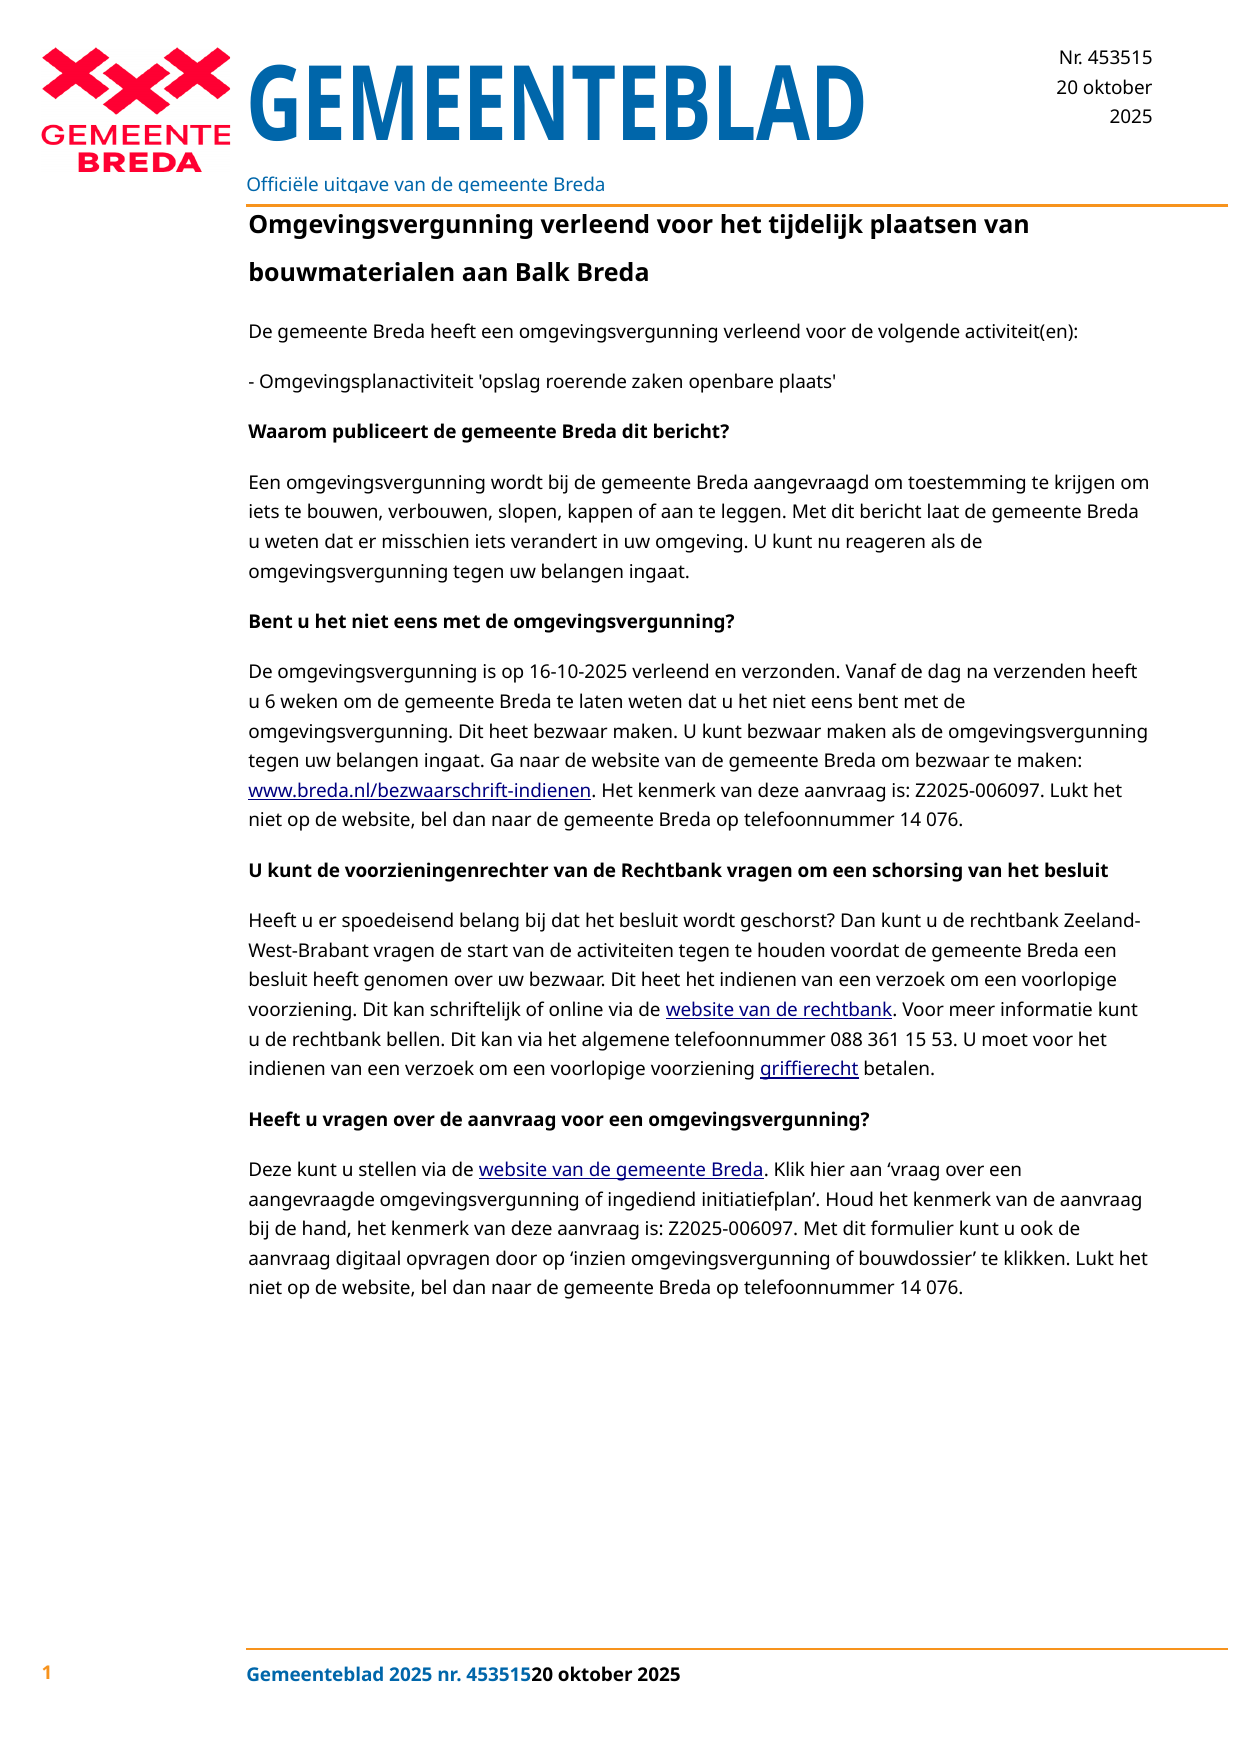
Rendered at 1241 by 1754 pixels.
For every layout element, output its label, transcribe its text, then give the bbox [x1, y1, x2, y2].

text De gemeente Breda heeft een omgevingsvergunning verleend voor de volgende activiteit(en): [248, 318, 1152, 344]
picture [41, 47, 231, 172]
text Heeft u er spoedeisend belang bij dat het besluit wordt geschorst? Dan kunt u de rechtbank Zeeland-West-Brabant vragen de start van de activiteiten tegen te houden voordat de gemeente Breda een besluit heeft genomen over uw bezwaar. Dit heet het indienen van een verzoek om een voorlopige voorziening. Dit kan schriftelijk of online via de website van de rechtbank. Voor meer informatie kunt u de rechtbank bellen. Dit kan via het algemene telefoonnummer 088 361 15 53. U moet voor het indienen van een verzoek om een voorlopige voorziening griffierecht betalen. [248, 907, 1152, 1081]
text - Omgevingsplanactiviteit 'opslag roerende zaken openbare plaats' [248, 368, 1152, 394]
text Waarom publiceert de gemeente Breda dit bericht? [248, 419, 1152, 444]
text U kunt de voorzieningenrechter van de Rechtbank vragen om een schorsing van het besluit [248, 857, 1152, 883]
text Heeft u vragen over de aanvraag voor een omgevingsvergunning? [248, 1106, 1152, 1132]
text Omgevingsvergunning verleend voor het tijdelijk plaatsen van bouwmaterialen aan Balk Breda [248, 207, 1152, 288]
text De omgevingsvergunning is op 16-10-2025 verleend en verzonden. Vanaf de dag na verzenden heeft u 6 weken om de gemeente Breda te laten weten dat u het niet eens bent met de omgevingsvergunning. Dit heet bezwaar maken. U kunt bezwaar maken als de omgevingsvergunning tegen uw belangen ingaat. Ga naar de website van de gemeente Breda om bezwaar te maken: www.breda.nl/bezwaarschrift-indienen. Het kenmerk van deze aanvraag is: Z2025-006097. Lukt het niet op de website, bel dan naar de gemeente Breda op telefoonnummer 14 076. [248, 659, 1152, 832]
text Deze kunt u stellen via de website van de gemeente Breda. Klik hier aan ‘vraag over een aangevraagde omgevingsvergunning of ingediend initiatiefplan’. Houd het kenmerk van de aanvraag bij de hand, het kenmerk van deze aanvraag is: Z2025-006097. Met dit formulier kunt u ook de aanvraag digitaal opvragen door op ‘inzien omgevingsvergunning of bouwdossier’ te klikken. Lukt het niet op de website, bel dan naar de gemeente Breda op telefoonnummer 14 076. [248, 1156, 1152, 1300]
text Bent u het niet eens met de omgevingsvergunning? [248, 608, 1152, 634]
text Een omgevingsvergunning wordt bij de gemeente Breda aangevraagd om toestemming te krijgen om iets te bouwen, verbouwen, slopen, kappen of aan te leggen. Met dit bericht laat de gemeente Breda u weten dat er misschien iets verandert in uw omgeving. U kunt nu reageren als de omgevingsvergunning tegen uw belangen ingaat. [248, 469, 1152, 584]
